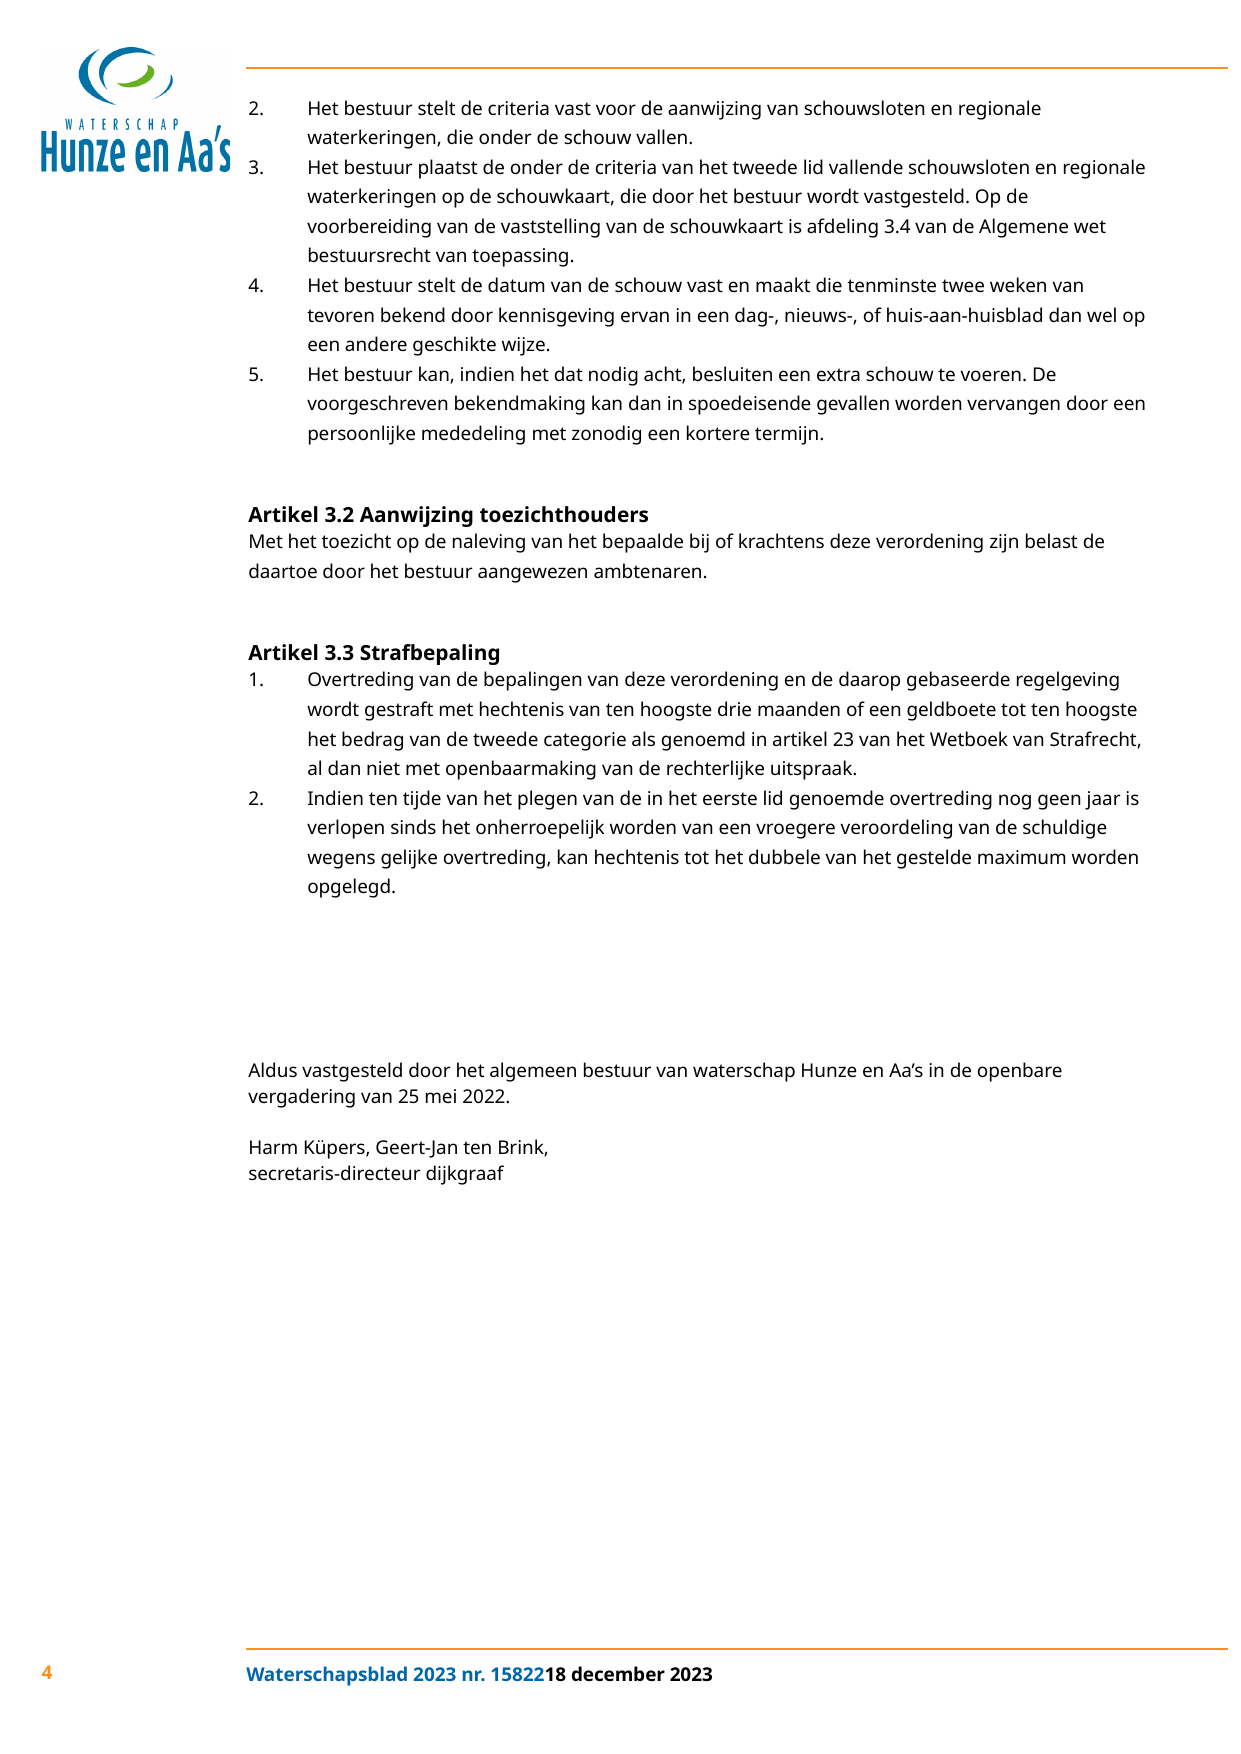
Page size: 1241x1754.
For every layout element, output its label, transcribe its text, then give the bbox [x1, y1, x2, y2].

text Aldus vastgesteld door het algemeen bestuur van waterschap Hunze en Aa’s in de openbare vergadering van 25 mei 2022. [248, 1057, 1152, 1109]
list Het bestuur stelt de criteria vast voor de aanwijzing van schouwsloten en regionale waterkeringen, die onder de schouw vallen. [248, 95, 1152, 150]
picture [47, 154, 51, 172]
picture [226, 145, 231, 156]
picture [41, 47, 231, 172]
list Indien ten tijde van het plegen van de in het eerste lid genoemde overtreding nog geen jaar is verlopen sinds het onherroepelijk worden van een vroegere veroordeling van de schuldige wegens gelijke overtreding, kan hechtenis tot het dubbele van het gestelde maximum worden opgelegd. [248, 785, 1152, 899]
list Het bestuur stelt de datum van de schouw vast en maakt die tenminste twee weken van tevoren bekend door kennisgeving ervan in een dag-, nieuws-, of huis-aan-huisblad dan wel op een andere geschikte wijze. [248, 272, 1152, 357]
text Met het toezicht op de naleving van het bepaalde bij of krachtens deze verordening zijn belast de daartoe door het bestuur aangewezen ambtenaren. [248, 529, 1152, 584]
text Harm Küpers, Geert-Jan ten Brink, [248, 1134, 1152, 1160]
list Overtreding van de bepalingen van deze verordening en de daarop gebaseerde regelgeving wordt gestraft met hechtenis van ten hoogste drie maanden of een geldboete tot ten hoogste het bedrag van de tweede categorie als genoemd in artikel 23 van het Wetboek van Strafrecht, al dan niet met openbaarmaking van de rechterlijke uitspraak. [248, 667, 1152, 781]
list Het bestuur plaatst de onder de criteria van het tweede lid vallende schouwsloten en regionale waterkeringen op de schouwkaart, die door het bestuur wordt vastgesteld. Op de voorbereiding van de vaststelling van de schouwkaart is afdeling 3.4 van de Algemene wet bestuursrecht van toepassing. [248, 154, 1152, 268]
text secretaris-directeur dijkgraaf [248, 1160, 1152, 1186]
text Artikel 3.3 Strafbepaling [248, 638, 1152, 667]
text Artikel 3.2 Aanwijzing toezichthouders [248, 500, 1152, 529]
list Het bestuur kan, indien het dat nodig acht, besluiten een extra schouw te voeren. De voorgeschreven bekendmaking kan dan in spoedeisende gevallen worden vervangen door een persoonlijke mededeling met zonodig een kortere termijn. [248, 361, 1152, 446]
picture [183, 163, 191, 172]
